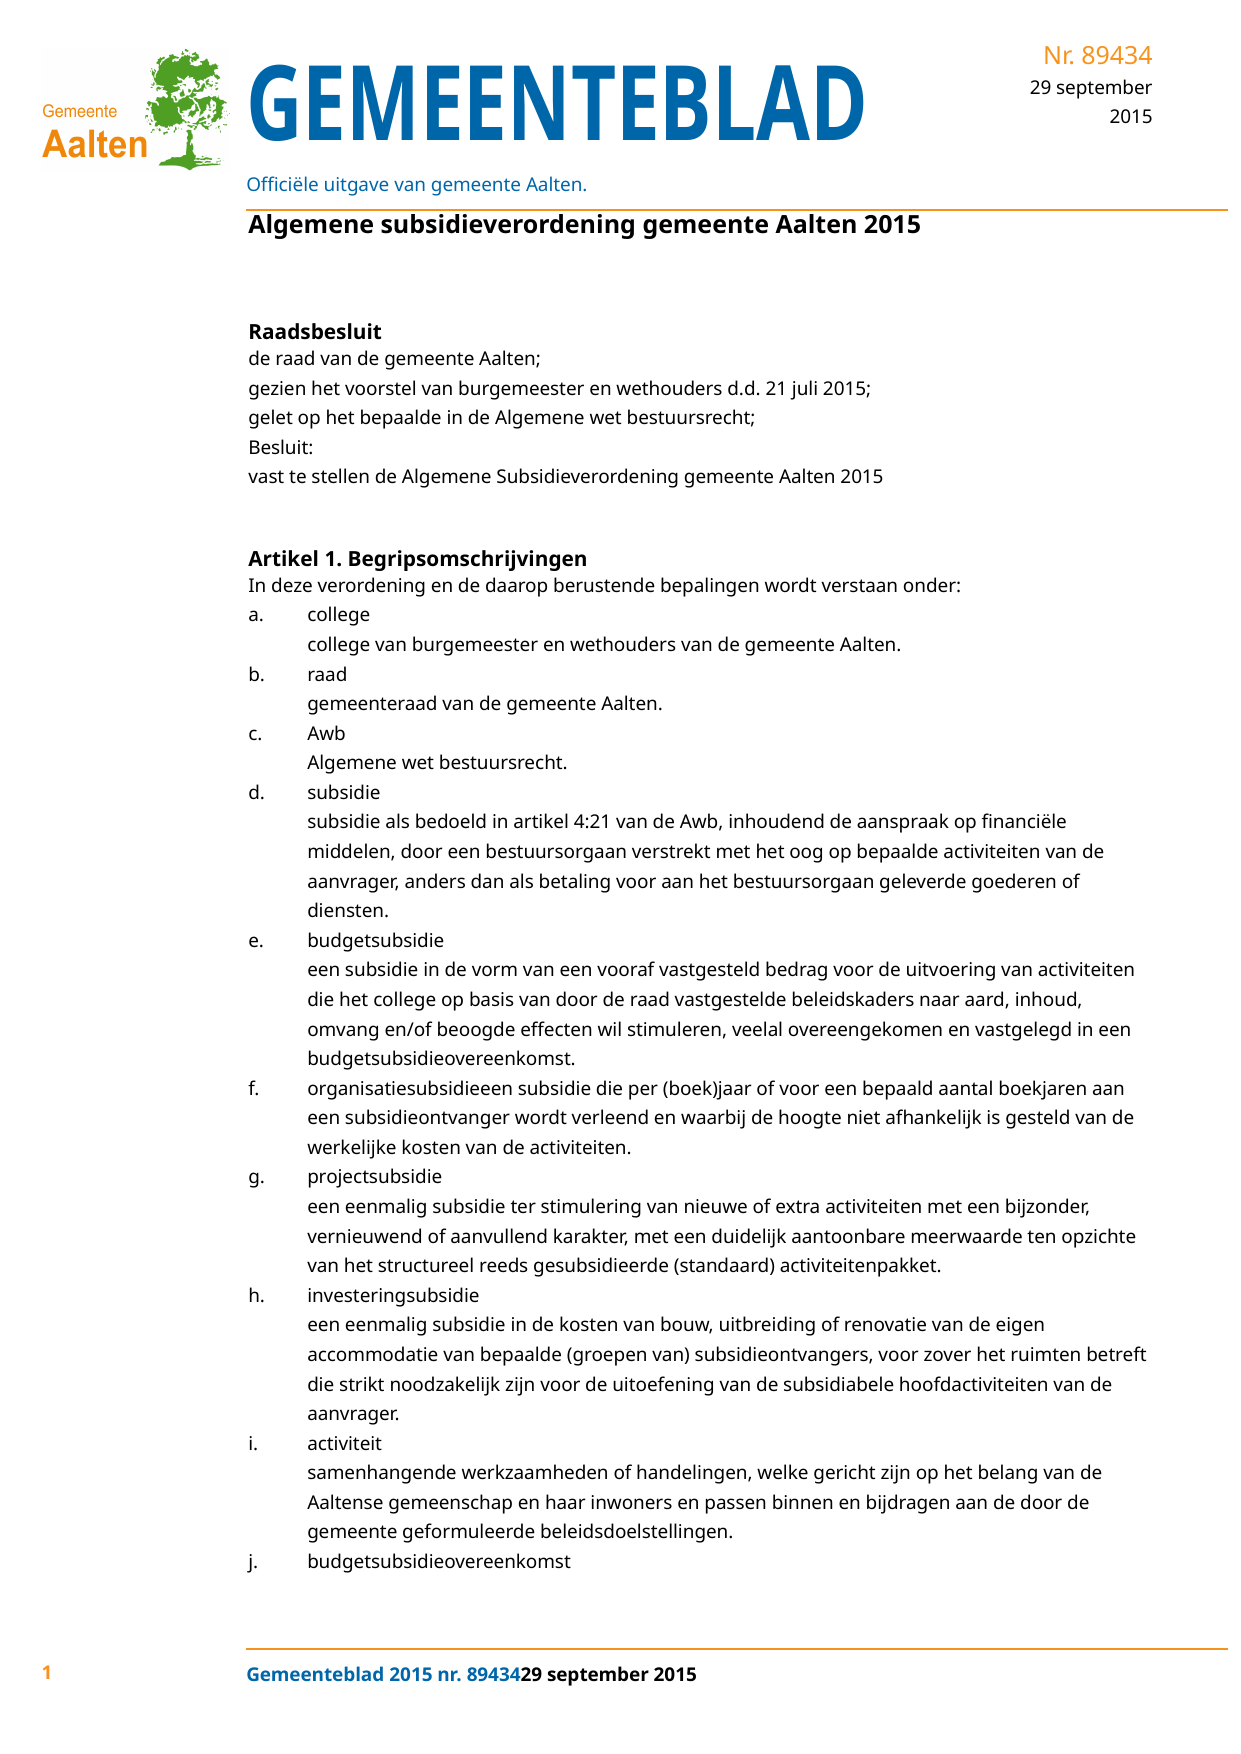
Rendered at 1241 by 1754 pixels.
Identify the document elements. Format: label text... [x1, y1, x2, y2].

list college [248, 602, 1152, 627]
list subsidie [248, 779, 1152, 805]
list een subsidie in de vorm van een vooraf vastgesteld bedrag voor de uitvoering van activiteiten die het college op basis van door de raad vastgestelde beleidskaders naar aard, inhoud, omvang en/of beoogde effecten wil stimuleren, veelal overeengekomen en vastgelegd in een budgetsubsidieovereenkomst. [248, 957, 1152, 1071]
list budgetsubsidieovereenkomst [248, 1548, 1152, 1574]
list college van burgemeester en wethouders van de gemeente Aalten. [248, 631, 1152, 657]
list Algemene wet bestuursrecht. [248, 749, 1152, 775]
list projectsubsidie [248, 1164, 1152, 1189]
list Awb [248, 720, 1152, 746]
list een eenmalig subsidie in de kosten van bouw, uitbreiding of renovatie van de eigen accommodatie van bepaalde (groepen van) subsidieontvangers, voor zover het ruimten betreft die strikt noodzakelijk zijn voor de uitoefening van de subsidiabele hoofdactiviteiten van de aanvrager. [248, 1312, 1152, 1426]
list een eenmalig subsidie ter stimulering van nieuwe of extra activiteiten met een bijzonder, vernieuwend of aanvullend karakter, met een duidelijk aantoonbare meerwaarde ten opzichte van het structureel reeds gesubsidieerde (standaard) activiteitenpakket. [248, 1193, 1152, 1278]
list activiteit [248, 1430, 1152, 1456]
text vast te stellen de Algemene Subsidieverordening gemeente Aalten 2015 [248, 464, 1152, 489]
text Artikel 1. Begripsomschrijvingen [248, 544, 1152, 572]
text gelet op het bepaalde in de Algemene wet bestuursrecht; [248, 404, 1152, 430]
list gemeenteraad van de gemeente Aalten. [248, 690, 1152, 716]
list samenhangende werkzaamheden of handelingen, welke gericht zijn op het belang van de Aaltense gemeenschap en haar inwoners en passen binnen en bijdragen aan de door de gemeente geformuleerde beleidsdoelstellingen. [248, 1459, 1152, 1544]
list subsidie als bedoeld in artikel 4:21 van de Awb, inhoudend de aanspraak op financiële middelen, door een bestuursorgaan verstrekt met het oog op bepaalde activiteiten van de aanvrager, anders dan als betaling voor aan het bestuursorgaan geleverde goederen of diensten. [248, 809, 1152, 923]
list investeringsubsidie [248, 1282, 1152, 1308]
text Besluit: [248, 434, 1152, 460]
list organisatiesubsidieeen subsidie die per (boek)jaar of voor een bepaald aantal boekjaren aan een subsidieontvanger wordt verleend en waarbij de hoogte niet afhankelijk is gesteld van de werkelijke kosten van de activiteiten. [248, 1075, 1152, 1160]
text Algemene subsidieverordening gemeente Aalten 2015 [248, 211, 1152, 241]
list raad [248, 661, 1152, 687]
text gezien het voorstel van burgemeester en wethouders d.d. 21 juli 2015; [248, 375, 1152, 401]
list budgetsubsidie [248, 927, 1152, 953]
text In deze verordening en de daarop berustende bepalingen wordt verstaan onder: [248, 572, 1152, 598]
picture [41, 47, 231, 172]
text Raadsbesluit [248, 317, 1152, 345]
text de raad van de gemeente Aalten; [248, 345, 1152, 371]
